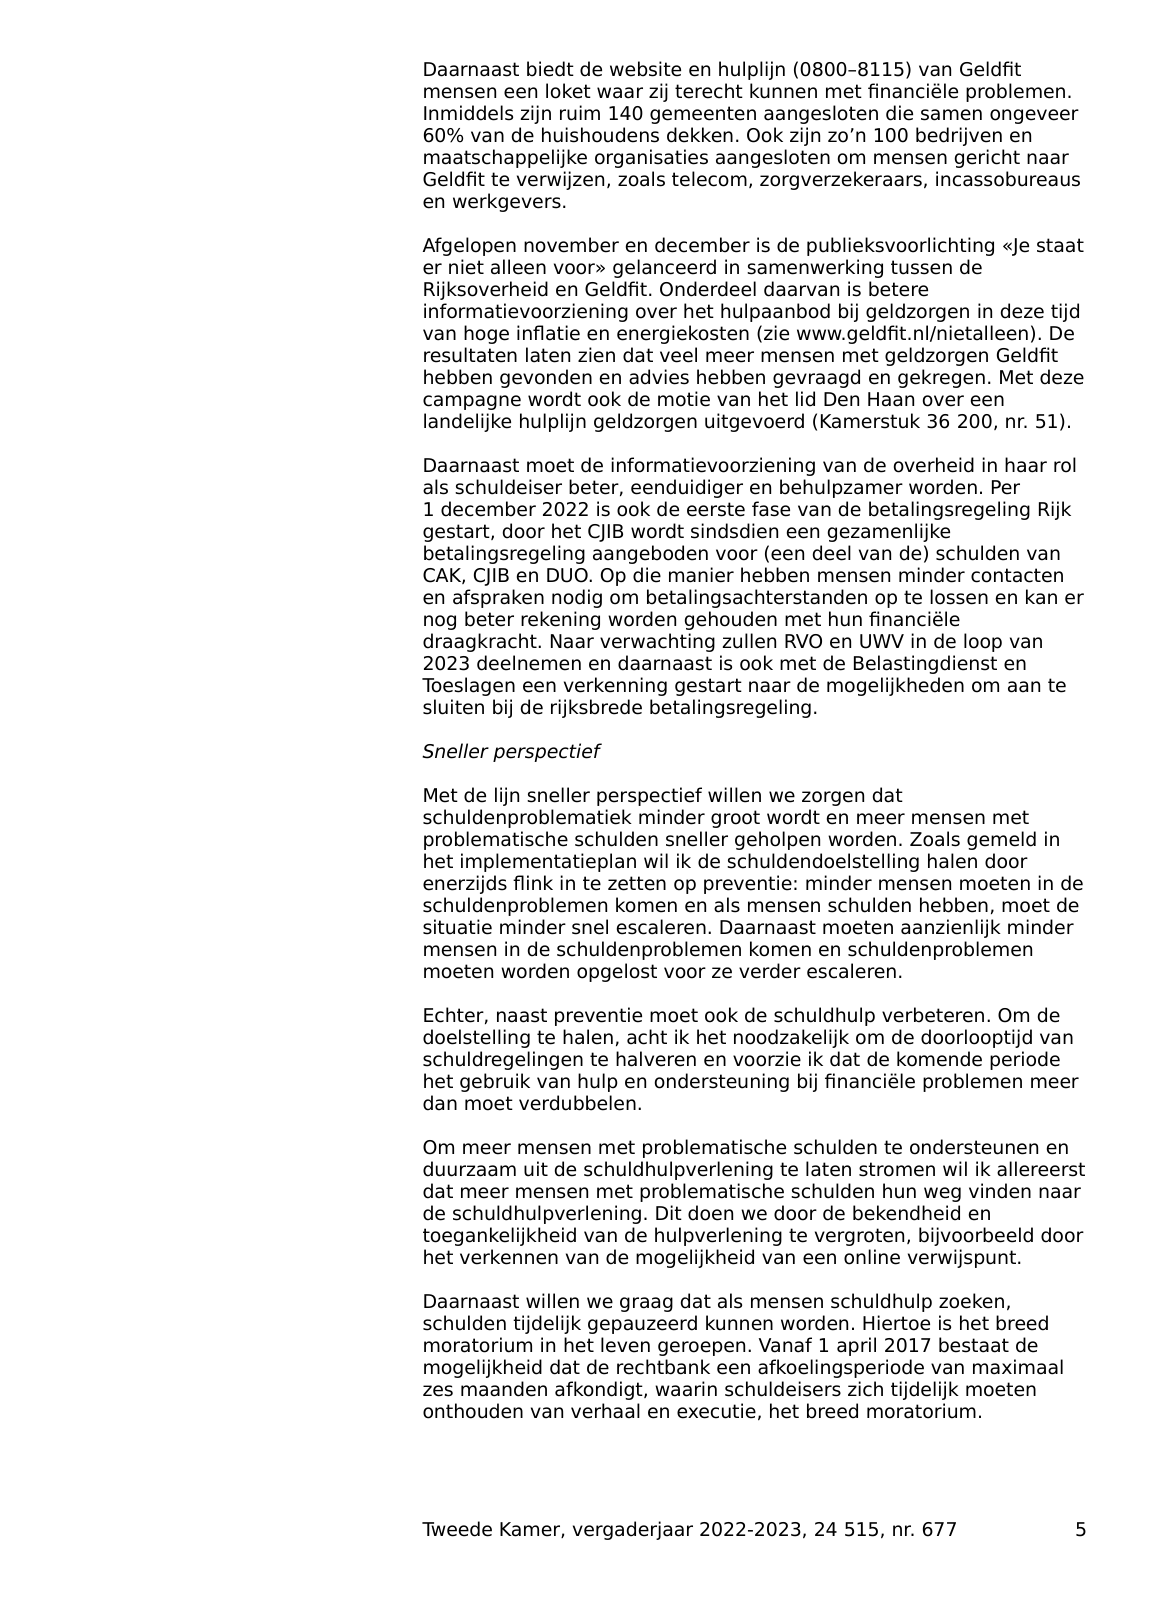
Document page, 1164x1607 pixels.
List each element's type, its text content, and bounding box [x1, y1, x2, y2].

text Daarnaast moet de informatievoorziening van de overheid in haar rol als schuldeiser beter, eenduidiger en behulpzamer worden. Per 1 december 2022 is ook de eerste fase van de betalingsregeling Rijk gestart, door het CJIB wordt sindsdien een gezamenlijke betalingsregeling aangeboden voor (een deel van de) schulden van CAK, CJIB en DUO. Op die manier hebben mensen minder contacten en afspraken nodig om betalingsachterstanden op te lossen en kan er nog beter rekening worden gehouden met hun financiële draagkracht. Naar verwachting zullen RVO en UWV in de loop van 2023 deelnemen en daarnaast is ook met de Belastingdienst en Toeslagen een verkenning gestart naar de mogelijkheden om aan te sluiten bij de rijksbrede betalingsregeling. [422, 455, 1087, 719]
subtitle Sneller perspectief [422, 741, 1087, 763]
text Daarnaast biedt de website en hulplijn (0800–8115) van Geldfit mensen een loket waar zij terecht kunnen met financiële problemen. Inmiddels zijn ruim 140 gemeenten aangesloten die samen ongeveer 60% van de huishoudens dekken. Ook zijn zo’n 100 bedrijven en maatschappelijke organisaties aangesloten om mensen gericht naar Geldfit te verwijzen, zoals telecom, zorgverzekeraars, incassobureaus en werkgevers. [422, 59, 1087, 213]
text Daarnaast willen we graag dat als mensen schuldhulp zoeken, schulden tijdelijk gepauzeerd kunnen worden. Hiertoe is het breed moratorium in het leven geroepen. Vanaf 1 april 2017 bestaat de mogelijkheid dat de rechtbank een afkoelingsperiode van maximaal zes maanden afkondigt, waarin schuldeisers zich tijdelijk moeten onthouden van verhaal en executie, het breed moratorium. [422, 1291, 1087, 1423]
text Afgelopen november en december is de publieksvoorlichting «Je staat er niet alleen voor» gelanceerd in samenwerking tussen de Rijksoverheid en Geldfit. Onderdeel daarvan is betere informatievoorziening over het hulpaanbod bij geldzorgen in deze tijd van hoge inflatie en energiekosten (zie www.geldfit.nl/nietalleen). De resultaten laten zien dat veel meer mensen met geldzorgen Geldfit hebben gevonden en advies hebben gevraagd en gekregen. Met deze campagne wordt ook de motie van het lid Den Haan over een landelijke hulplijn geldzorgen uitgevoerd (Kamerstuk 36 200, nr. 51). [422, 235, 1087, 433]
text Met de lijn sneller perspectief willen we zorgen dat schuldenproblematiek minder groot wordt en meer mensen met problematische schulden sneller geholpen worden. Zoals gemeld in het implementatieplan wil ik de schuldendoelstelling halen door enerzijds flink in te zetten op preventie: minder mensen moeten in de schuldenproblemen komen en als mensen schulden hebben, moet de situatie minder snel escaleren. Daarnaast moeten aanzienlijk minder mensen in de schuldenproblemen komen en schuldenproblemen moeten worden opgelost voor ze verder escaleren. [422, 785, 1087, 983]
text Echter, naast preventie moet ook de schuldhulp verbeteren. Om de doelstelling te halen, acht ik het noodzakelijk om de doorlooptijd van schuldregelingen te halveren en voorzie ik dat de komende periode het gebruik van hulp en ondersteuning bij financiële problemen meer dan moet verdubbelen. [422, 1005, 1087, 1115]
text Om meer mensen met problematische schulden te ondersteunen en duurzaam uit de schuldhulpverlening te laten stromen wil ik allereerst dat meer mensen met problematische schulden hun weg vinden naar de schuldhulpverlening. Dit doen we door de bekendheid en toegankelijkheid van de hulpverlening te vergroten, bijvoorbeeld door het verkennen van de mogelijkheid van een online verwijspunt. [422, 1137, 1087, 1269]
